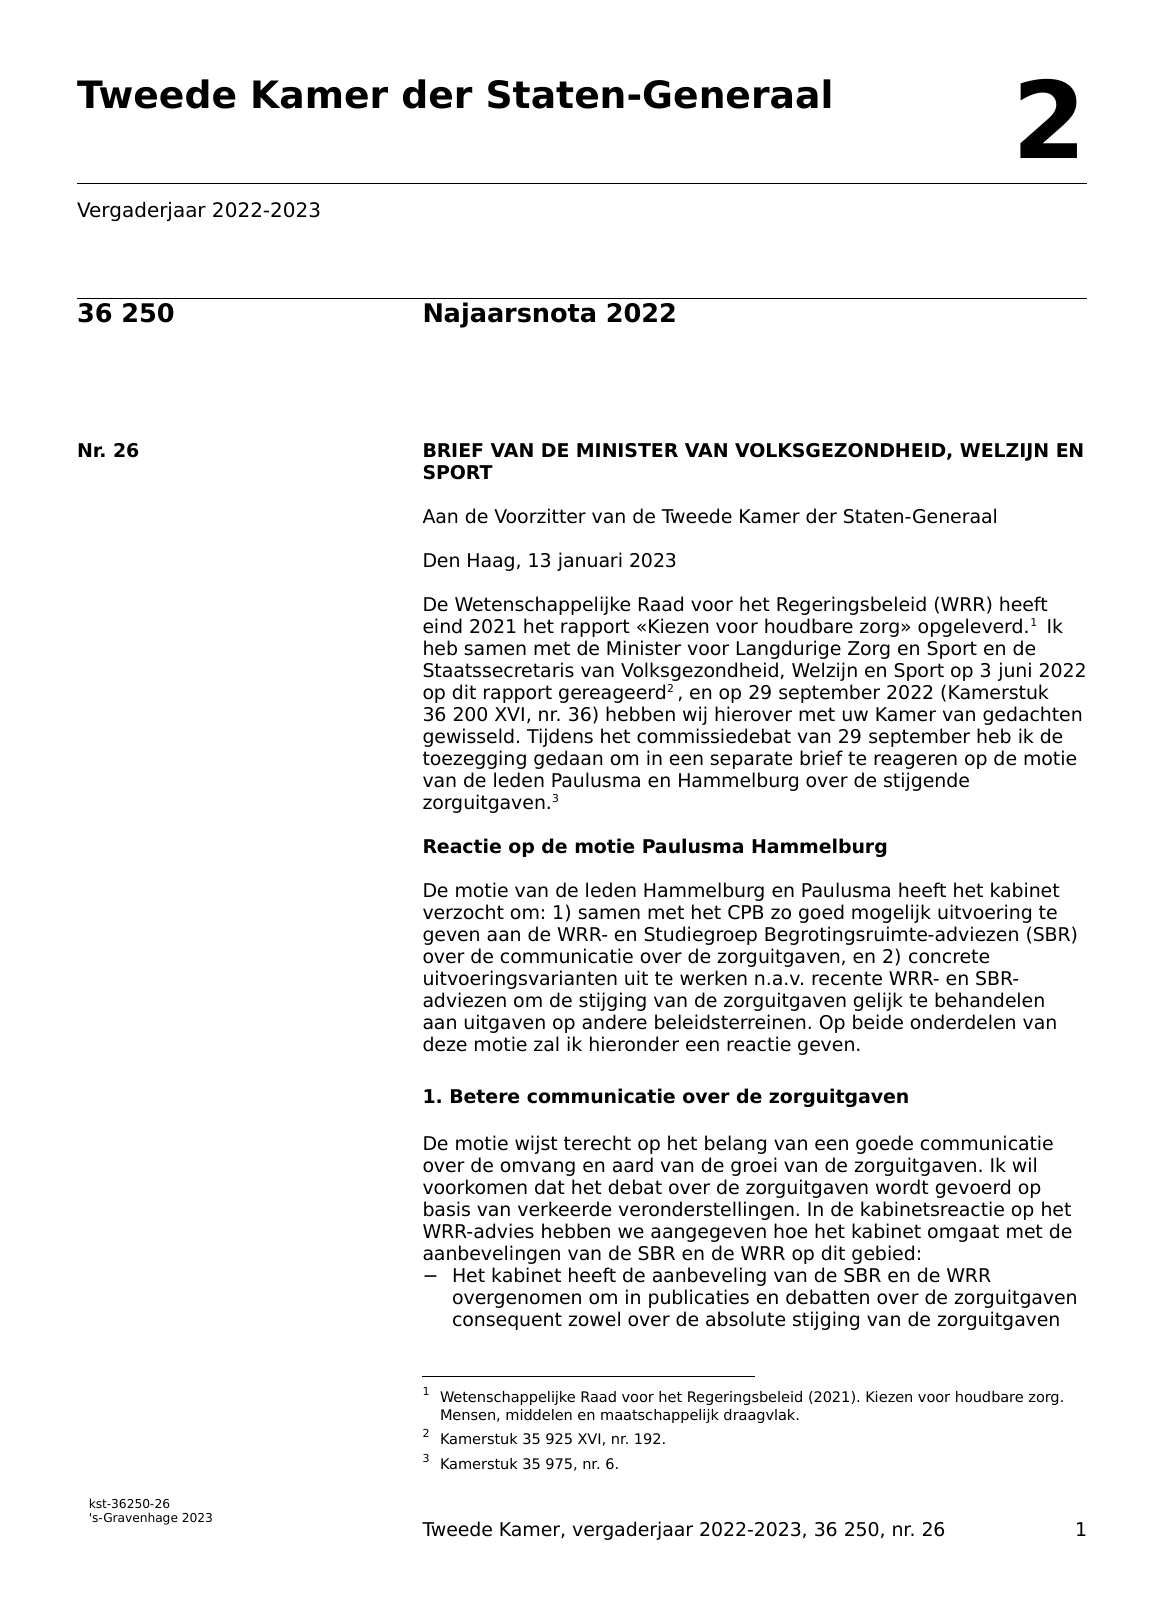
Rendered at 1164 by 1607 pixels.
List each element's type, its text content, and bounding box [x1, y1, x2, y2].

table_cell Vergaderjaar 2022-2023 [77, 184, 1087, 298]
text De motie wijst terecht op het belang van een goede communicatie over de omvang en aard van de groei van de zorguitgaven. Ik wil voorkomen dat het debat over de zorguitgaven wordt gevoerd op basis van verkeerde veronderstellingen. In de kabinetsreactie op het WRR-advies hebben we aangegeven hoe het kabinet omgaat met de aanbevelingen van de SBR en de WRR op dit gebied: [422, 1133, 1087, 1265]
text De Wetenschappelijke Raad voor het Regeringsbeleid (WRR) heeft eind 2021 het rapport «Kiezen voor houdbare zorg» opgeleverd. Ik heb samen met de Minister voor Langdurige Zorg en Sport en de Staatssecretaris van Volksgezondheid, Welzijn en Sport op 3 juni 2022 op dit rapport gereageerd, en op 29 september 2022 (Kamerstuk 36 200 XVI, nr. 36) hebben wij hierover met uw Kamer van gedachten gewisseld. Tijdens het commissiedebat van 29 september heb ik de toezegging gedaan om in een separate brief te reageren op de motie van de leden Paulusma en Hammelburg over de stijgende zorguitgaven. [422, 594, 1087, 814]
subtitle Reactie op de motie Paulusma Hammelburg [422, 836, 1087, 858]
text Kamerstuk 35 975, nr. 6. [422, 1452, 1087, 1474]
text Kamerstuk 35 925 XVI, nr. 192. [422, 1427, 1087, 1449]
text Aan de Voorzitter van de Tweede Kamer der Staten-Generaal [422, 506, 1087, 528]
subtitle 1. Betere communicatie over de zorguitgaven [422, 1086, 1087, 1108]
table_header 2 [886, 59, 1087, 183]
text Wetenschappelijke Raad voor het Regeringsbeleid (2021). Kiezen voor houdbare zorg. Mensen, middelen en maatschappelijk draagvlak. [422, 1385, 1087, 1424]
text 's-Gravenhage 2023 [88, 1511, 323, 1525]
text De motie van de leden Hammelburg en Paulusma heeft het kabinet verzocht om: 1) samen met het CPB zo goed mogelijk uitvoering te geven aan de WRR- en Studiegroep Begrotingsruimte-adviezen (SBR) over de communicatie over de zorguitgaven, en 2) concrete uitvoeringsvarianten uit te werken n.a.v. recente WRR- en SBR-adviezen om de stijging van de zorguitgaven gelijk te behandelen aan uitgaven op andere beleidsterreinen. Op beide onderdelen van deze motie zal ik hieronder een reactie geven. [422, 880, 1087, 1056]
text Den Haag, 13 januari 2023 [422, 550, 1087, 572]
subtitle Nr. 26 BRIEF VAN DE MINISTER VAN VOLKSGEZONDHEID, WELZIJN EN SPORT [77, 440, 1087, 484]
text kst-36250-26 [88, 1497, 323, 1511]
subtitle 36 250 Najaarsnota 2022 [77, 299, 1087, 329]
table_header Tweede Kamer der Staten-Generaal [77, 59, 886, 183]
text − Het kabinet heeft de aanbeveling van de SBR en de WRR overgenomen om in publicaties en debatten over de zorguitgaven consequent zowel over de absolute stijging van de zorguitgaven [422, 1265, 1087, 1331]
